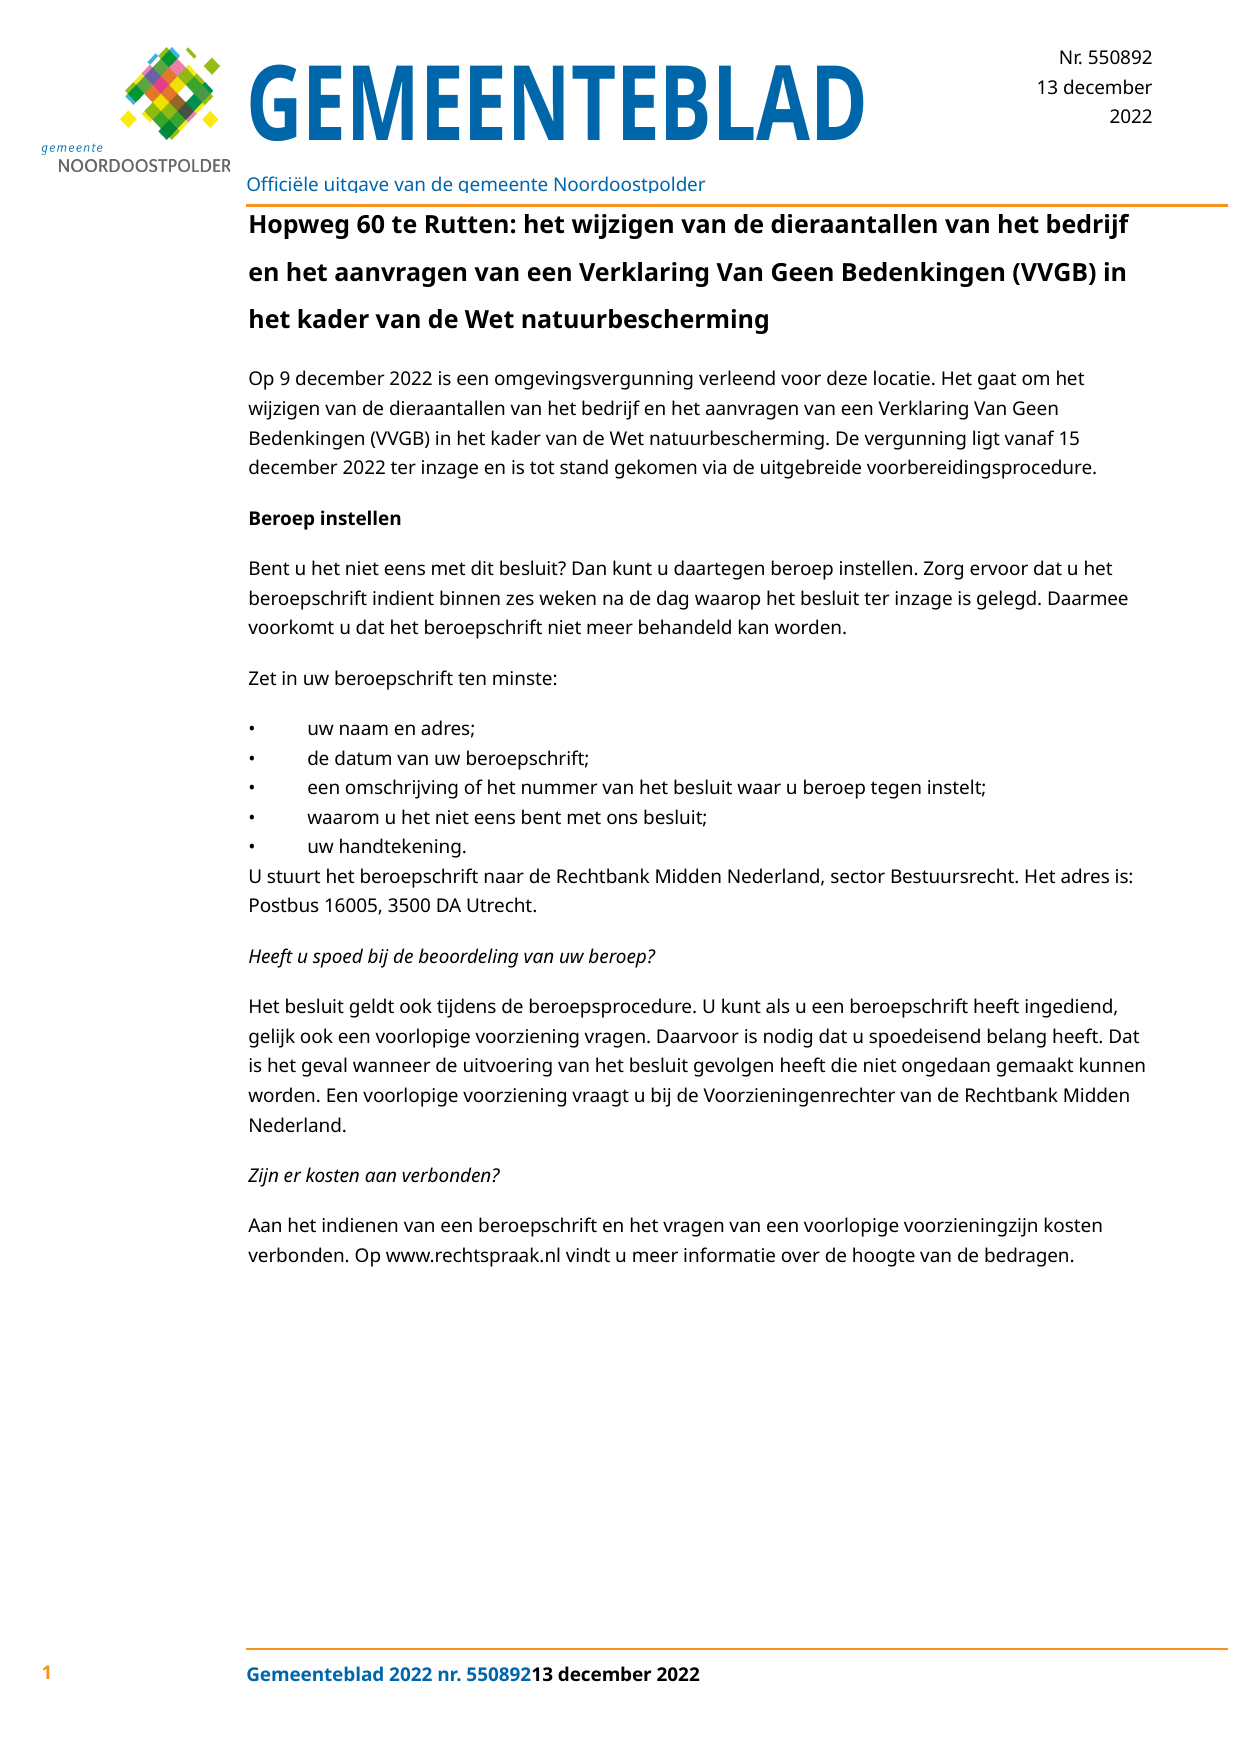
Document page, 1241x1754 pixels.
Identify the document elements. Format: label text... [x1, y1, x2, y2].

list de datum van uw beroepschrift; [248, 745, 1152, 770]
picture [41, 47, 231, 172]
text Zijn er kosten aan verbonden? [248, 1162, 1152, 1188]
text Hopweg 60 te Rutten: het wijzigen van de dieraantallen van het bedrijf en het aanvragen van een Verklaring Van Geen Bedenkingen (VVGB) in het kader van de Wet natuurbescherming [248, 207, 1152, 336]
text U stuurt het beroepschrift naar de Rechtbank Midden Nederland, sector Bestuursrecht. Het adres is: Postbus 16005, 3500 DA Utrecht. [248, 863, 1152, 918]
text Het besluit geldt ook tijdens de beroepsprocedure. U kunt als u een beroepschrift heeft ingediend, gelijk ook een voorlopige voorziening vragen. Daarvoor is nodig dat u spoedeisend belang heeft. Dat is het geval wanneer de uitvoering van het besluit gevolgen heeft die niet ongedaan gemaakt kunnen worden. Een voorlopige voorziening vraagt u bij de Voorzieningenrechter van de Rechtbank Midden Nederland. [248, 993, 1152, 1137]
text Zet in uw beroepschrift ten minste: [248, 665, 1152, 690]
list uw naam en adres; [248, 715, 1152, 741]
text Heeft u spoed bij de beoordeling van uw beroep? [248, 943, 1152, 969]
list uw handtekening. [248, 833, 1152, 859]
text Aan het indienen van een beroepschrift en het vragen van een voorlopige voorzieningzijn kosten verbonden. Op​ www.rechtspraak.nl​ vindt u meer informatie over de hoogte van de bedragen. [248, 1213, 1152, 1268]
list waarom u het niet eens bent met ons besluit; [248, 804, 1152, 829]
text Bent u het niet eens met dit besluit? Dan kunt u daartegen beroep instellen. Zorg ervoor dat u het beroepschrift indient binnen zes weken na de dag waarop het besluit ter inzage is gelegd. Daarmee voorkomt u dat het beroepschrift niet meer behandeld kan worden. [248, 555, 1152, 640]
text Beroep instellen [248, 505, 1152, 530]
text Op 9 december 2022 is een omgevingsvergunning verleend voor deze locatie. Het gaat om het wijzigen van de dieraantallen van het bedrijf en het aanvragen van een Verklaring Van Geen Bedenkingen (VVGB) in het kader van de Wet natuurbescherming. De vergunning ligt vanaf 15 december 2022 ter inzage en is tot stand gekomen via de uitgebreide voorbereidingsprocedure. [248, 366, 1152, 480]
list een omschrijving of het nummer van het besluit waar u beroep tegen instelt; [248, 774, 1152, 800]
